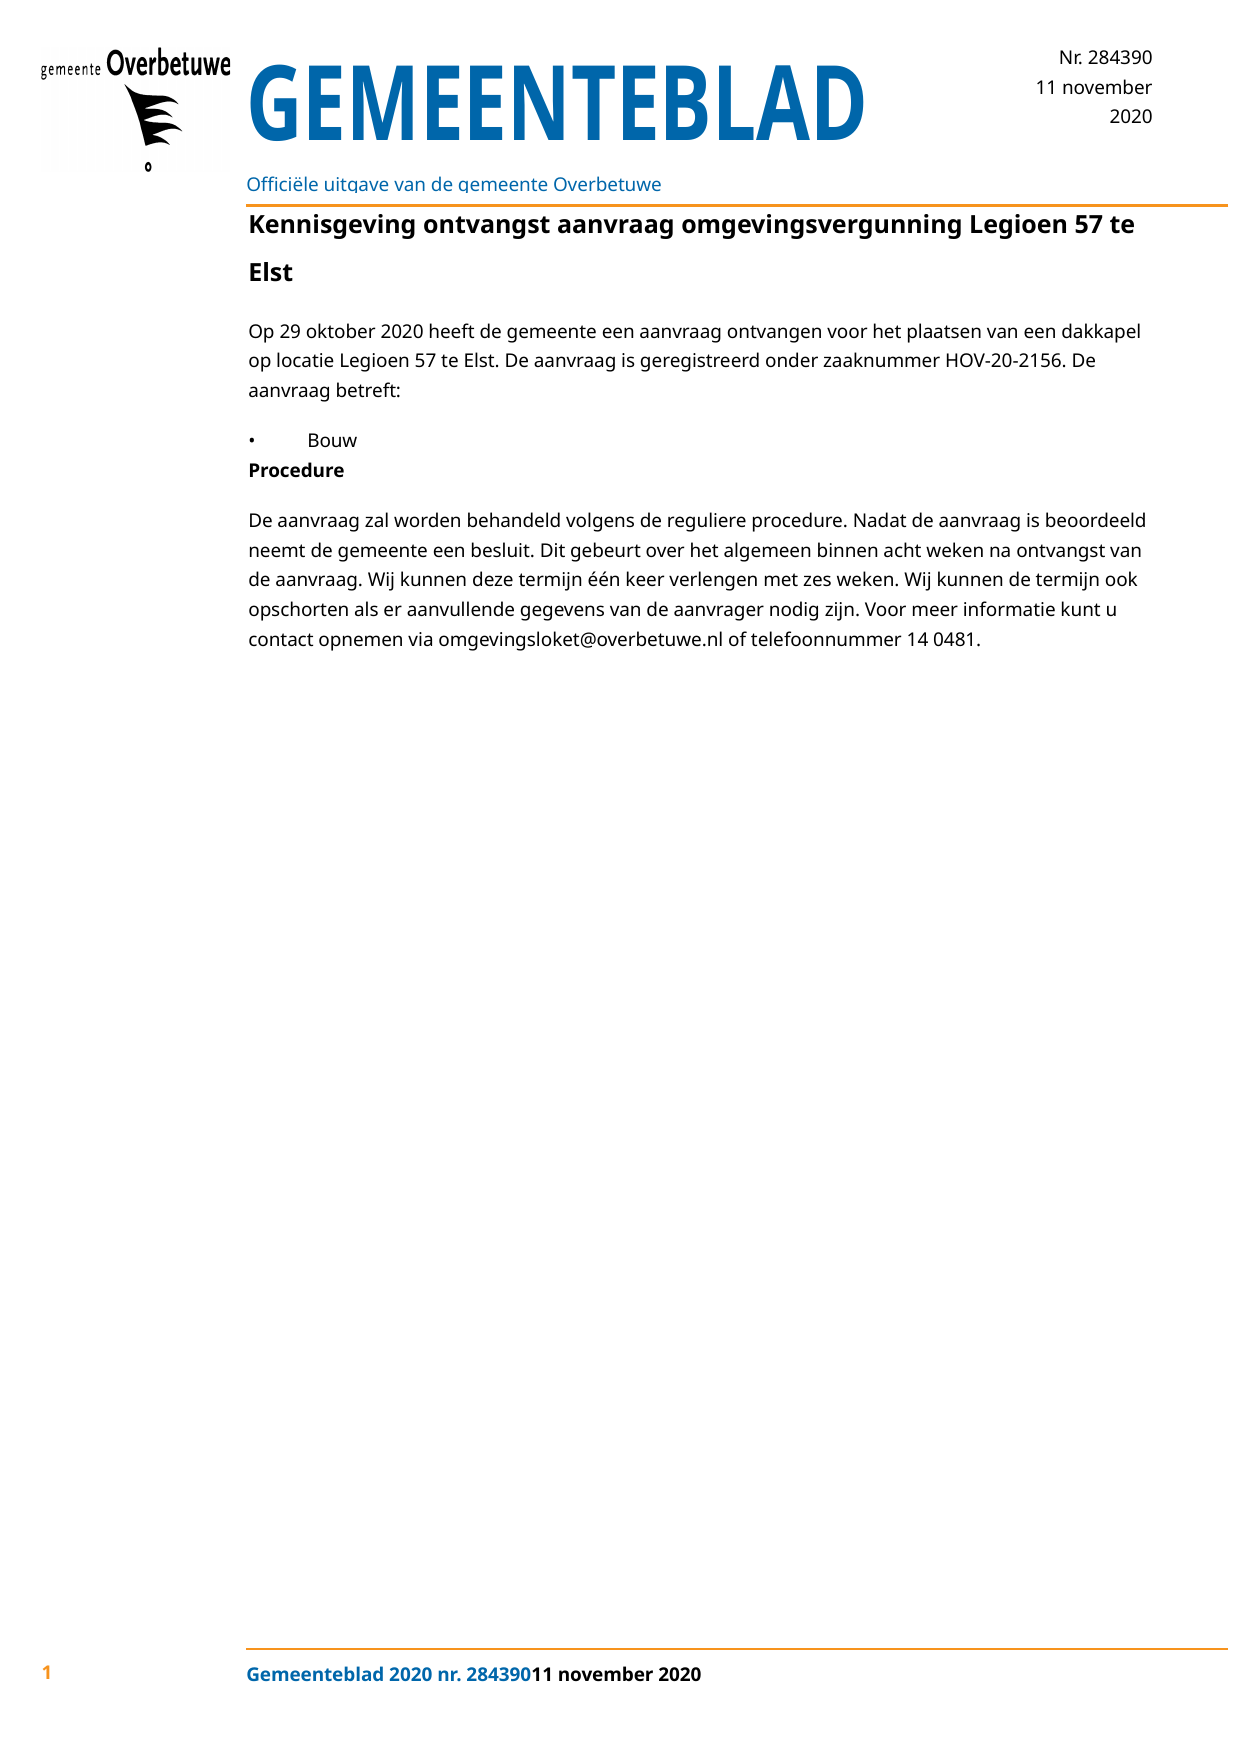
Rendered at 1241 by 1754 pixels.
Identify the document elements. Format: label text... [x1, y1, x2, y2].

text Procedure [248, 457, 1152, 483]
text De aanvraag zal worden behandeld volgens de reguliere procedure. Nadat de aanvraag is beoordeeld neemt de gemeente een besluit. Dit gebeurt over het algemeen binnen acht weken na ontvangst van de aanvraag. Wij kunnen deze termijn één keer verlengen met zes weken. Wij kunnen de termijn ook opschorten als er aanvullende gegevens van de aanvrager nodig zijn. Voor meer informatie kunt u contact opnemen via omgevingsloket@overbetuwe.nl of telefoonnummer 14 0481. [248, 507, 1152, 652]
text Op 29 oktober 2020 heeft de gemeente een aanvraag ontvangen voor het plaatsen van een dakkapel op locatie Legioen 57 te Elst. De aanvraag is geregistreerd onder zaaknummer HOV-20-2156. De aanvraag betreft: [248, 318, 1152, 403]
list Bouw [248, 427, 1152, 453]
text Kennisgeving ontvangst aanvraag omgevingsvergunning Legioen 57 te Elst [248, 207, 1152, 288]
picture [41, 47, 231, 172]
